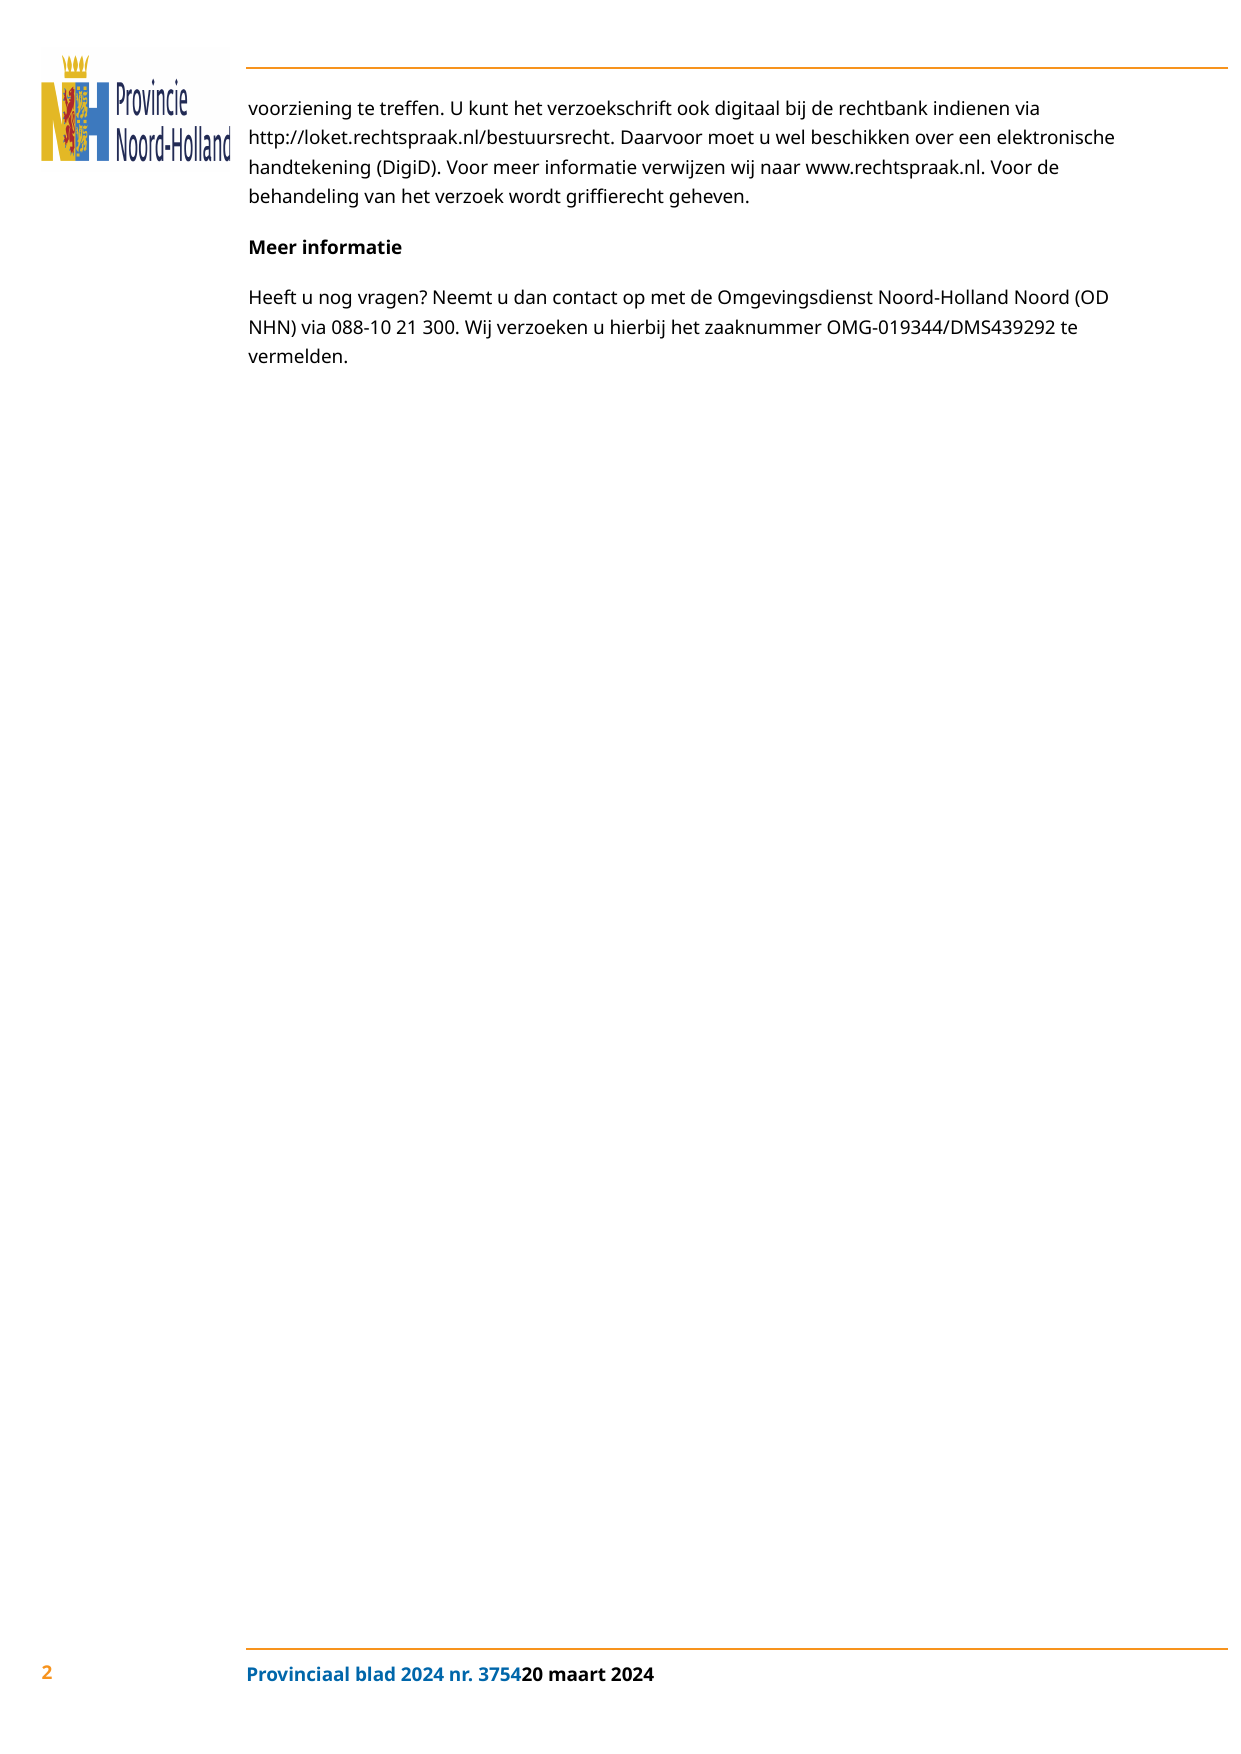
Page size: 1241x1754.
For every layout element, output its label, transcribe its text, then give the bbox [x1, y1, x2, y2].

text voorziening te treffen. U kunt het verzoekschrift ook digitaal bij de rechtbank indienen via http://loket.rechtspraak.nl/bestuursrecht. Daarvoor moet u wel beschikken over een elektronische handtekening (DigiD). Voor meer informatie verwijzen wij naar www.rechtspraak.nl. Voor de behandeling van het verzoek wordt griffierecht geheven. [248, 95, 1152, 209]
text Meer informatie [248, 234, 1152, 260]
text Heeft u nog vragen? Neemt u dan contact op met de Omgevingsdienst Noord-Holland Noord (OD NHN) via 088-10 21 300. Wij verzoeken u hierbij het zaaknummer OMG-019344/DMS439292 te vermelden. [248, 284, 1152, 369]
picture [41, 47, 231, 172]
